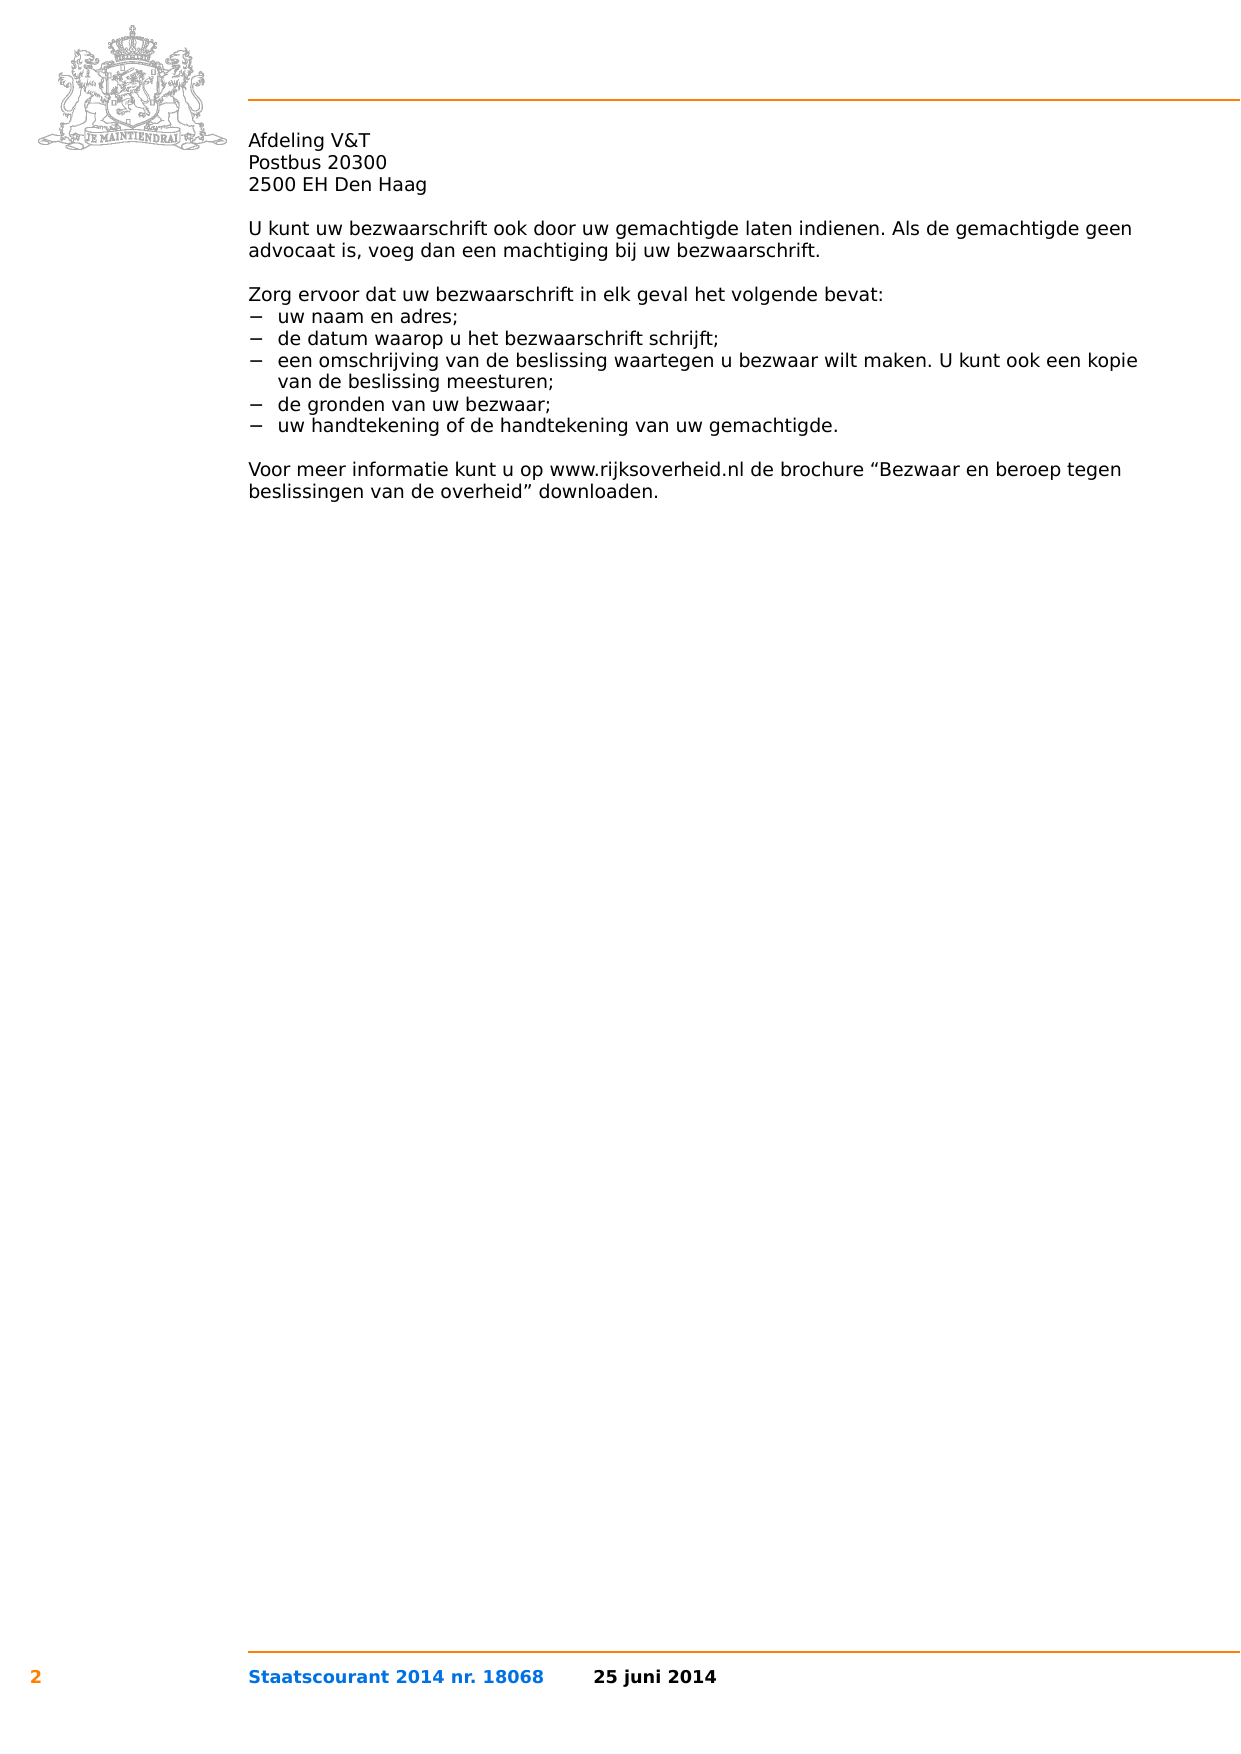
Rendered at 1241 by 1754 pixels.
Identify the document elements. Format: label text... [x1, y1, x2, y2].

text U kunt uw bezwaarschrift ook door uw gemachtigde laten indienen. Als de gemachtigde geen advocaat is, voeg dan een machtiging bij uw bezwaarschrift. [248, 218, 1163, 262]
text − de datum waarop u het bezwaarschrift schrijft; [248, 327, 1163, 349]
text Voor meer informatie kunt u op www.rijksoverheid.nl de brochure “Bezwaar en beroep tegen beslissingen van de overheid” downloaden. [248, 459, 1163, 503]
text − uw handtekening of de handtekening van uw gemachtigde. [248, 415, 1163, 437]
text Afdeling V&T [248, 130, 1163, 152]
text − een omschrijving van de beslissing waartegen u bezwaar wilt maken. U kunt ook een kopie van de beslissing meesturen; [248, 349, 1163, 393]
text Zorg ervoor dat uw bezwaarschrift in elk geval het volgende bevat: [248, 283, 1163, 306]
text Postbus 20300 [248, 152, 1163, 174]
text 2500 EH Den Haag [248, 174, 1163, 196]
text − de gronden van uw bezwaar; [248, 393, 1163, 415]
text − uw naam en adres; [248, 306, 1163, 327]
picture [38, 25, 227, 150]
